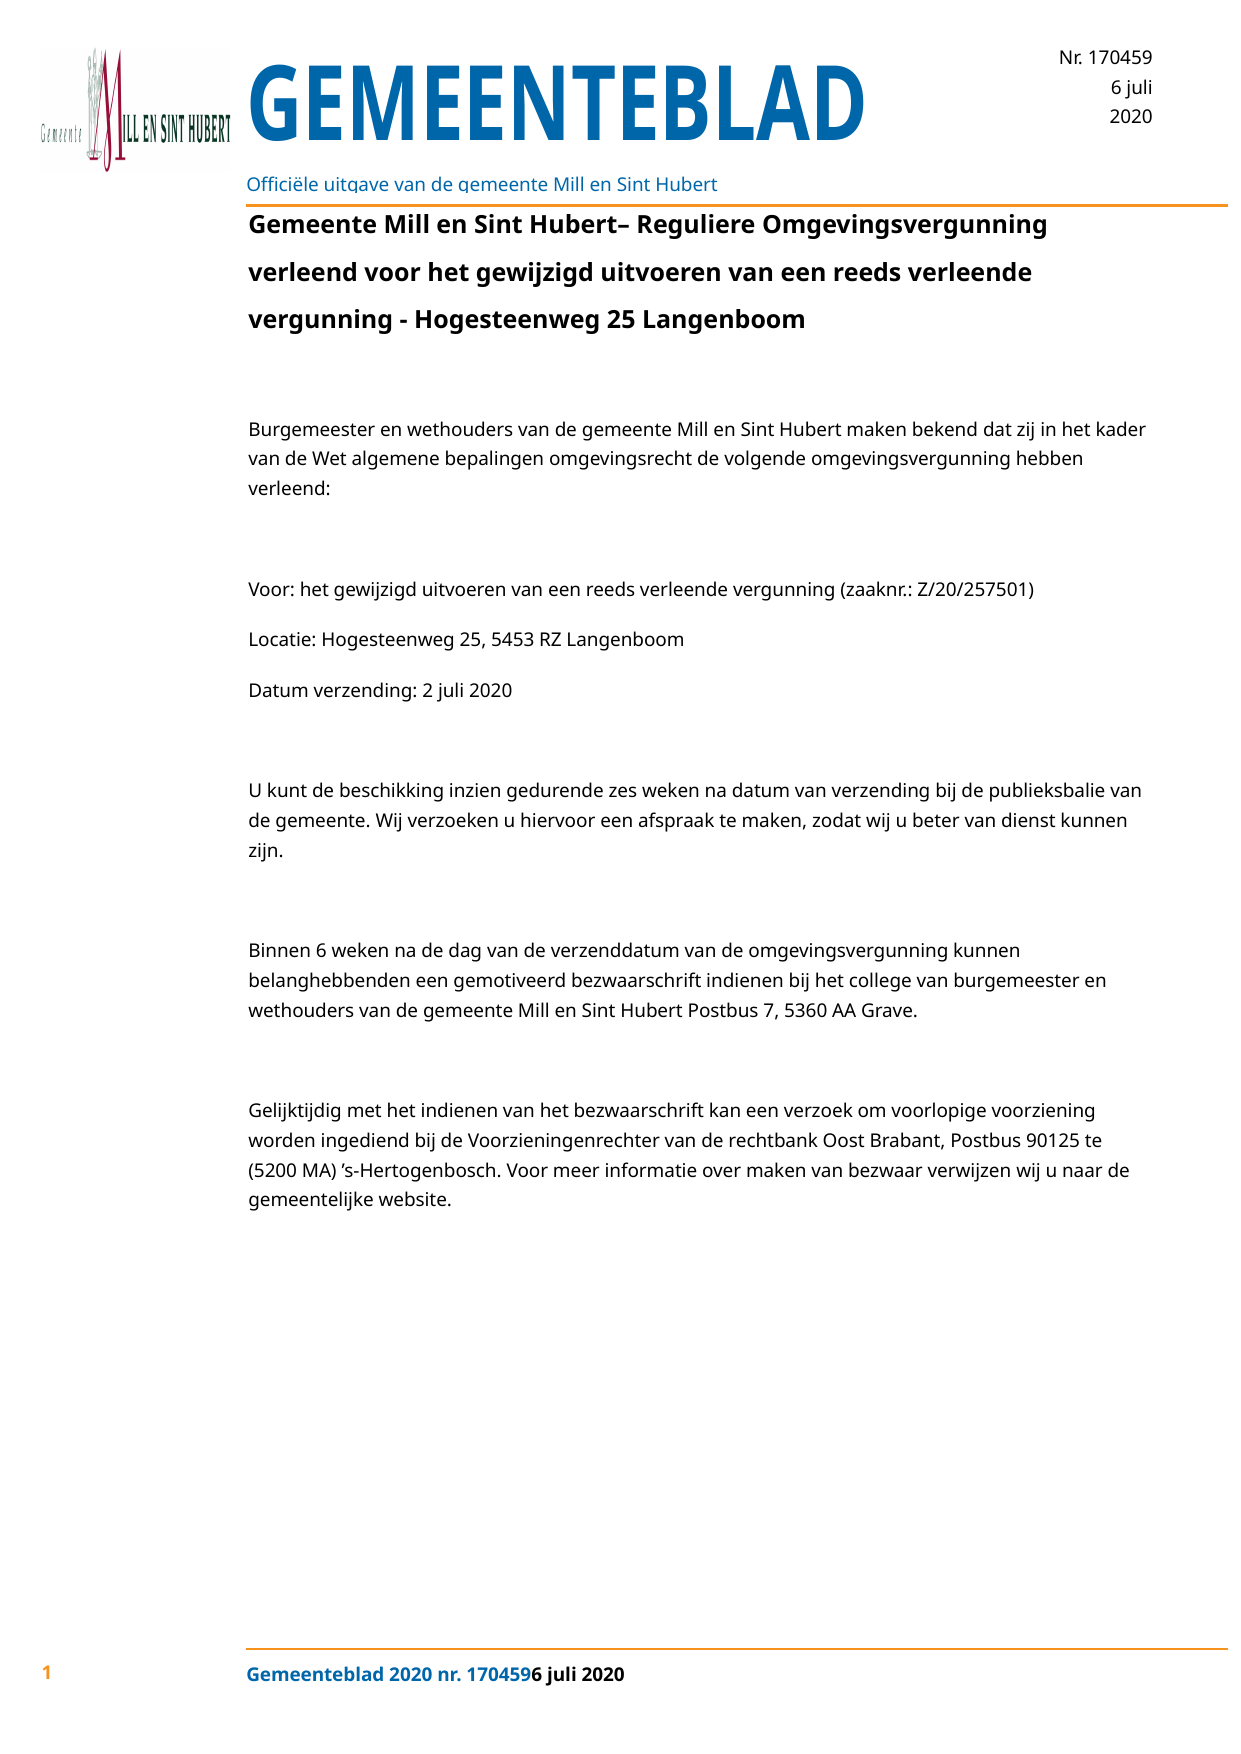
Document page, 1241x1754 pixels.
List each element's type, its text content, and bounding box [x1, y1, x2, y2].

text Binnen 6 weken na de dag van de verzenddatum van de omgevingsvergunning kunnen belanghebbenden een gemotiveerd bezwaarschrift indienen bij het college van burgemeester en wethouders van de gemeente Mill en Sint Hubert Postbus 7, 5360 AA Grave. [248, 938, 1152, 1022]
text Datum verzending: 2 juli 2020 [248, 677, 1152, 702]
text Gelijktijdig met het indienen van het bezwaarschrift kan een verzoek om voorlopige voorziening worden ingediend bij de Voorzieningenrechter van de rechtbank Oost Brabant, Postbus 90125 te (5200 MA) ’s-Hertogenbosch. Voor meer informatie over maken van bezwaar verwijzen wij u naar de gemeentelijke website. [248, 1098, 1152, 1212]
text Voor: het gewijzigd uitvoeren van een reeds verleende vergunning (zaaknr.: Z/20/257501) [248, 576, 1152, 602]
text Gemeente Mill en Sint Hubert– Reguliere Omgevingsvergunning verleend voor het gewijzigd uitvoeren van een reeds verleende vergunning - Hogesteenweg 25 Langenboom [248, 207, 1152, 336]
picture [41, 47, 231, 172]
text Locatie: Hogesteenweg 25, 5453 RZ Langenboom [248, 626, 1152, 652]
text U kunt de beschikking inzien gedurende zes weken na datum van verzending bij de publieksbalie van de gemeente. Wij verzoeken u hiervoor een afspraak te maken, zodat wij u beter van dienst kunnen zijn. [248, 778, 1152, 862]
text Burgemeester en wethouders van de gemeente Mill en Sint Hubert maken bekend dat zij in het kader van de Wet algemene bepalingen omgevingsrecht de volgende omgevingsvergunning hebben verleend: [248, 416, 1152, 501]
